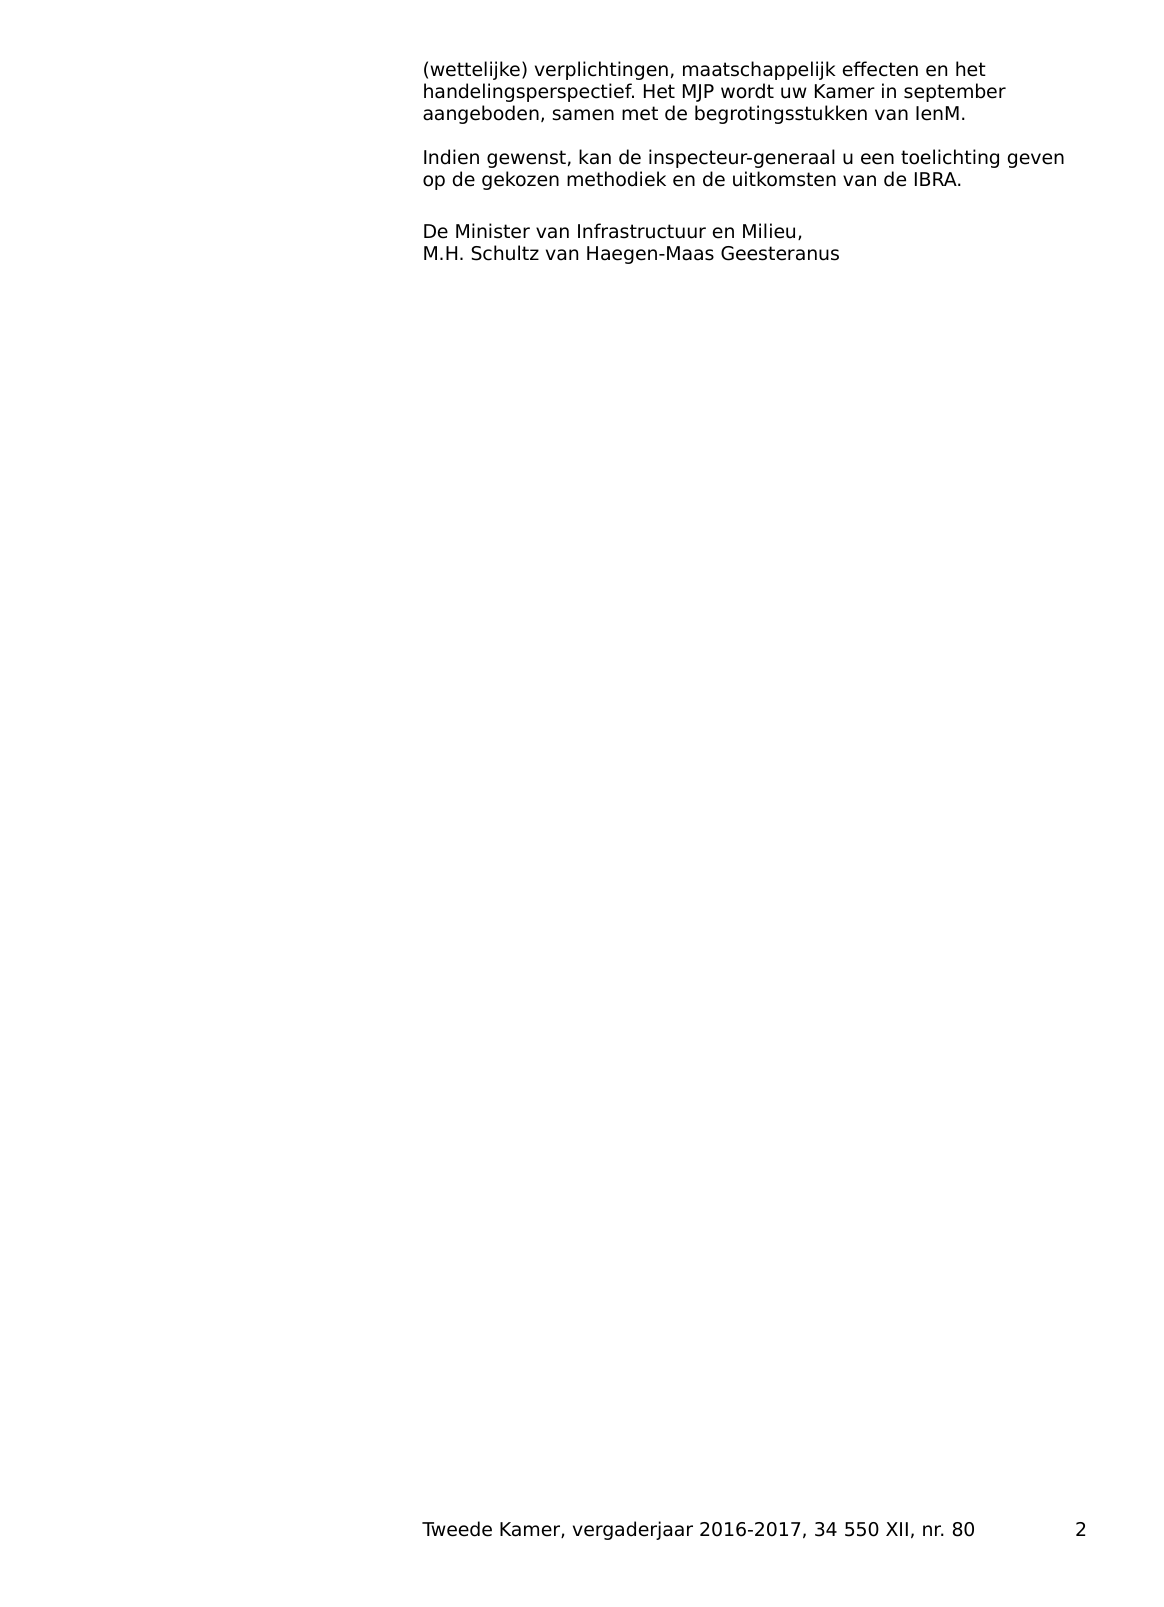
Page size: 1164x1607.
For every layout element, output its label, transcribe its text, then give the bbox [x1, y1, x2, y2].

text (wettelijke) verplichtingen, maatschappelijk effecten en het handelingsperspectief. Het MJP wordt uw Kamer in september aangeboden, samen met de begrotingsstukken van IenM. [422, 59, 1087, 125]
text Indien gewenst, kan de inspecteur-generaal u een toelichting geven op de gekozen methodiek en de uitkomsten van de IBRA. [422, 147, 1087, 191]
text De Minister van Infrastructuur en Milieu, M.H. Schultz van Haegen-Maas Geesteranus [422, 221, 1087, 265]
